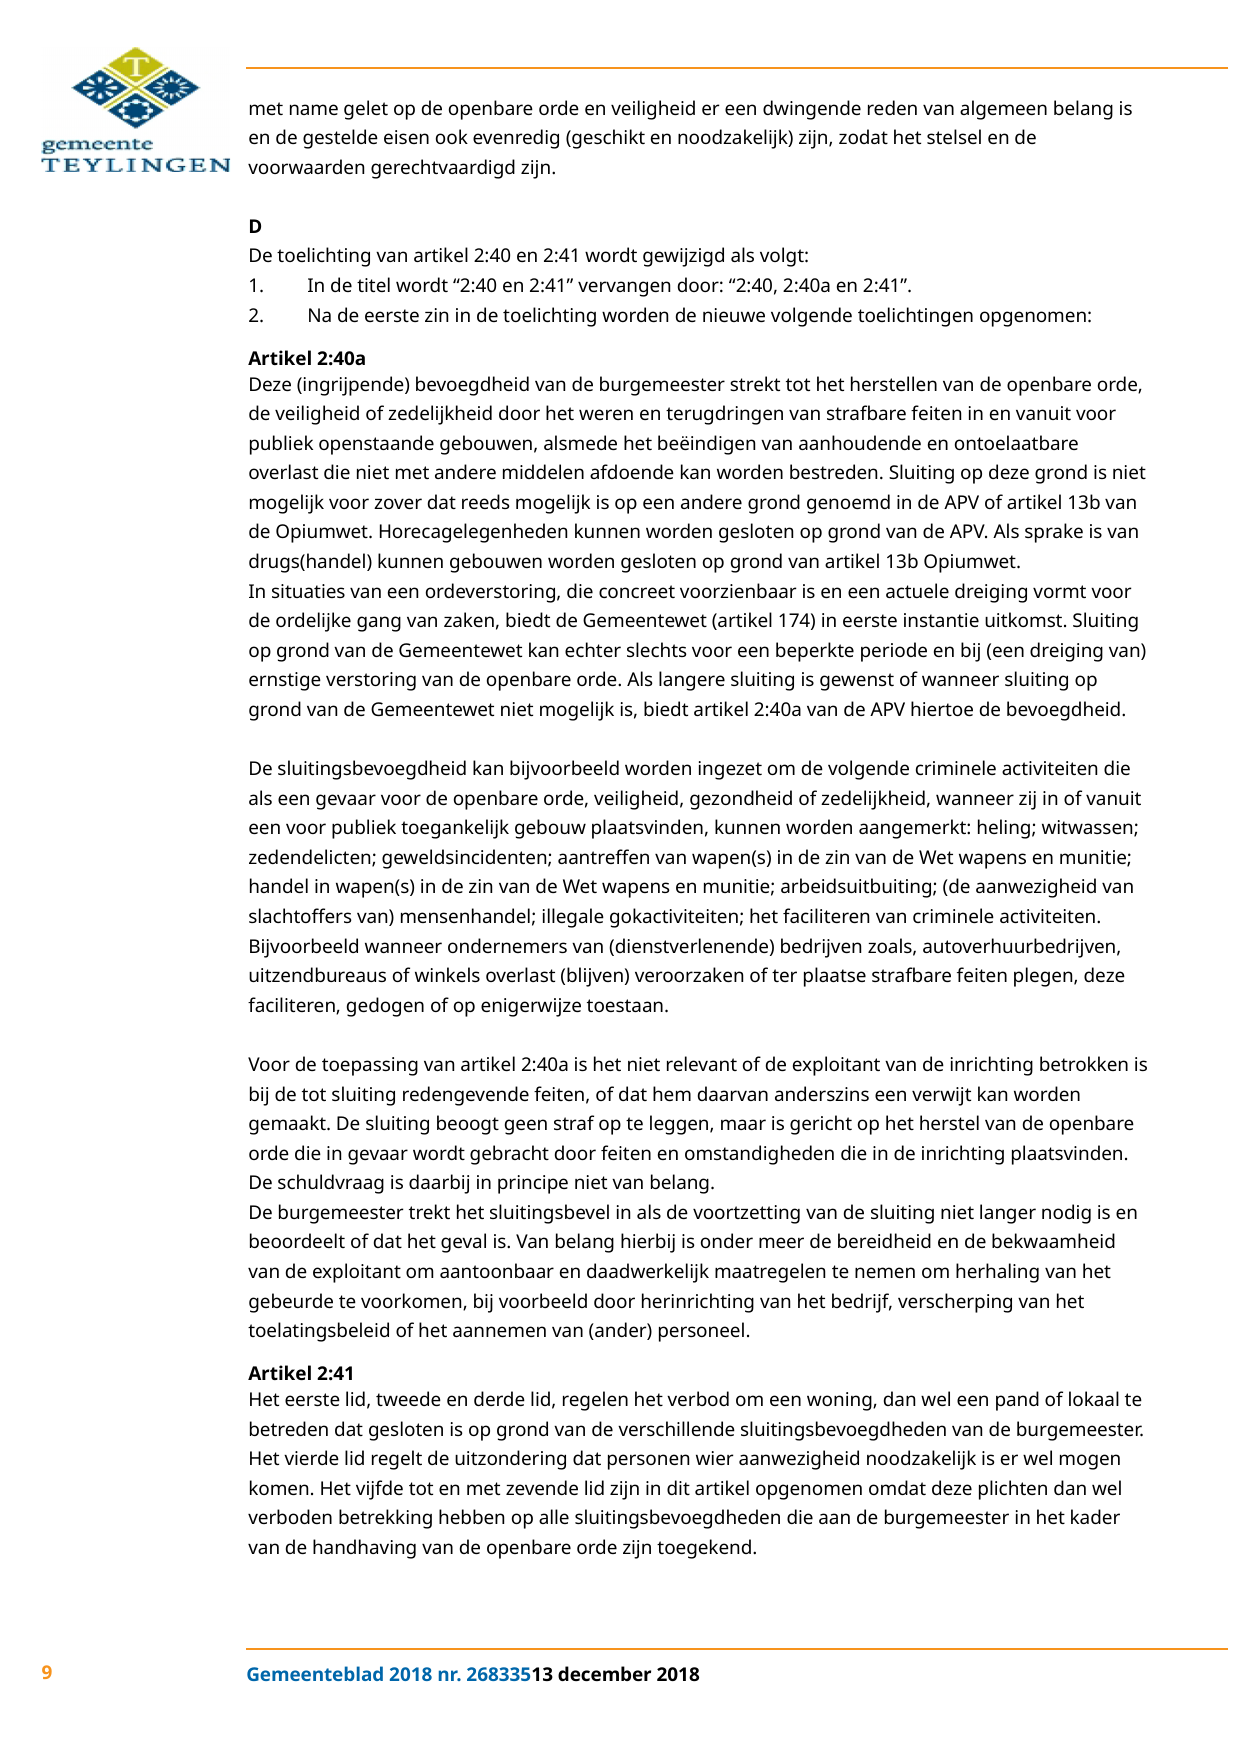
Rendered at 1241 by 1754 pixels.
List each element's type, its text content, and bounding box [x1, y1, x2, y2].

text Het eerste lid, tweede en derde lid, regelen het verbod om een woning, dan wel een pand of lokaal te betreden dat gesloten is op grond van de verschillende sluitingsbevoegdheden van de burgemeester. Het vierde lid regelt de uitzondering dat personen wier aanwezigheid noodzakelijk is er wel mogen komen. Het vijfde tot en met zevende lid zijn in dit artikel opgenomen omdat deze plichten dan wel verboden betrekking hebben op alle sluitingsbevoegdheden die aan de burgemeester in het kader van de handhaving van de openbare orde zijn toegekend. [248, 1386, 1152, 1560]
text met name gelet op de openbare orde en veiligheid er een dwingende reden van algemeen belang is en de gestelde eisen ook evenredig (geschikt en noodzakelijk) zijn, zodat het stelsel en de voorwaarden gerechtvaardigd zijn. [248, 95, 1152, 180]
text Artikel 2:40a [248, 345, 1152, 371]
text D [248, 213, 1152, 239]
list Na de eerste zin in de toelichting worden de nieuwe volgende toelichtingen opgenomen: [248, 302, 1152, 328]
text Deze (ingrijpende) bevoegdheid van de burgemeester strekt tot het herstellen van de openbare orde, de veiligheid of zedelijkheid door het weren en terugdringen van strafbare feiten in en vanuit voor publiek openstaande gebouwen, alsmede het beëindigen van aanhoudende en ontoelaatbare overlast die niet met andere middelen afdoende kan worden bestreden. Sluiting op deze grond is niet mogelijk voor zover dat reeds mogelijk is op een andere grond genoemd in de APV of artikel 13b van de Opiumwet. Horecagelegenheden kunnen worden gesloten op grond van de APV. Als sprake is van drugs(handel) kunnen gebouwen worden gesloten op grond van artikel 13b Opiumwet. [248, 371, 1152, 574]
text De toelichting van artikel 2:40 en 2:41 wordt gewijzigd als volgt: [248, 243, 1152, 268]
picture [41, 47, 231, 172]
text In situaties van een ordeverstoring, die concreet voorzienbaar is en een actuele dreiging vormt voor de ordelijke gang van zaken, biedt de Gemeentewet (artikel 174) in eerste instantie uitkomst. Sluiting op grond van de Gemeentewet kan echter slechts voor een beperkte periode en bij (een dreiging van) ernstige verstoring van de openbare orde. Als langere sluiting is gewenst of wanneer sluiting op grond van de Gemeentewet niet mogelijk is, biedt artikel 2:40a van de APV hiertoe de bevoegdheid. [248, 578, 1152, 722]
list In de titel wordt “2:40 en 2:41” vervangen door: “2:40, 2:40a en 2:41”. [248, 272, 1152, 298]
text De burgemeester trekt het sluitingsbevel in als de voortzetting van de sluiting niet langer nodig is en beoordeelt of dat het geval is. Van belang hierbij is onder meer de bereidheid en de bekwaamheid van de exploitant om aantoonbaar en daadwerkelijk maatregelen te nemen om herhaling van het gebeurde te voorkomen, bij voorbeeld door herinrichting van het bedrijf, verscherping van het toelatingsbeleid of het aannemen van (ander) personeel. [248, 1199, 1152, 1343]
text Artikel 2:41 [248, 1361, 1152, 1386]
text Voor de toepassing van artikel 2:40a is het niet relevant of de exploitant van de inrichting betrokken is bij de tot sluiting redengevende feiten, of dat hem daarvan anderszins een verwijt kan worden gemaakt. De sluiting beoogt geen straf op te leggen, maar is gericht op het herstel van de openbare orde die in gevaar wordt gebracht door feiten en omstandigheden die in de inrichting plaatsvinden. De schuldvraag is daarbij in principe niet van belang. [248, 1051, 1152, 1195]
text De sluitingsbevoegdheid kan bijvoorbeeld worden ingezet om de volgende criminele activiteiten die als een gevaar voor de openbare orde, veiligheid, gezondheid of zedelijkheid, wanneer zij in of vanuit een voor publiek toegankelijk gebouw plaatsvinden, kunnen worden aangemerkt: heling; witwassen; zedendelicten; geweldsincidenten; aantreffen van wapen(s) in de zin van de Wet wapens en munitie; handel in wapen(s) in de zin van de Wet wapens en munitie; arbeidsuitbuiting; (de aanwezigheid van slachtoffers van) mensenhandel; illegale gokactiviteiten; het faciliteren van criminele activiteiten. Bijvoorbeeld wanneer ondernemers van (dienstverlenende) bedrijven zoals, autoverhuurbedrijven, uitzendbureaus of winkels overlast (blijven) veroorzaken of ter plaatse strafbare feiten plegen, deze faciliteren, gedogen of op enigerwijze toestaan. [248, 755, 1152, 1018]
